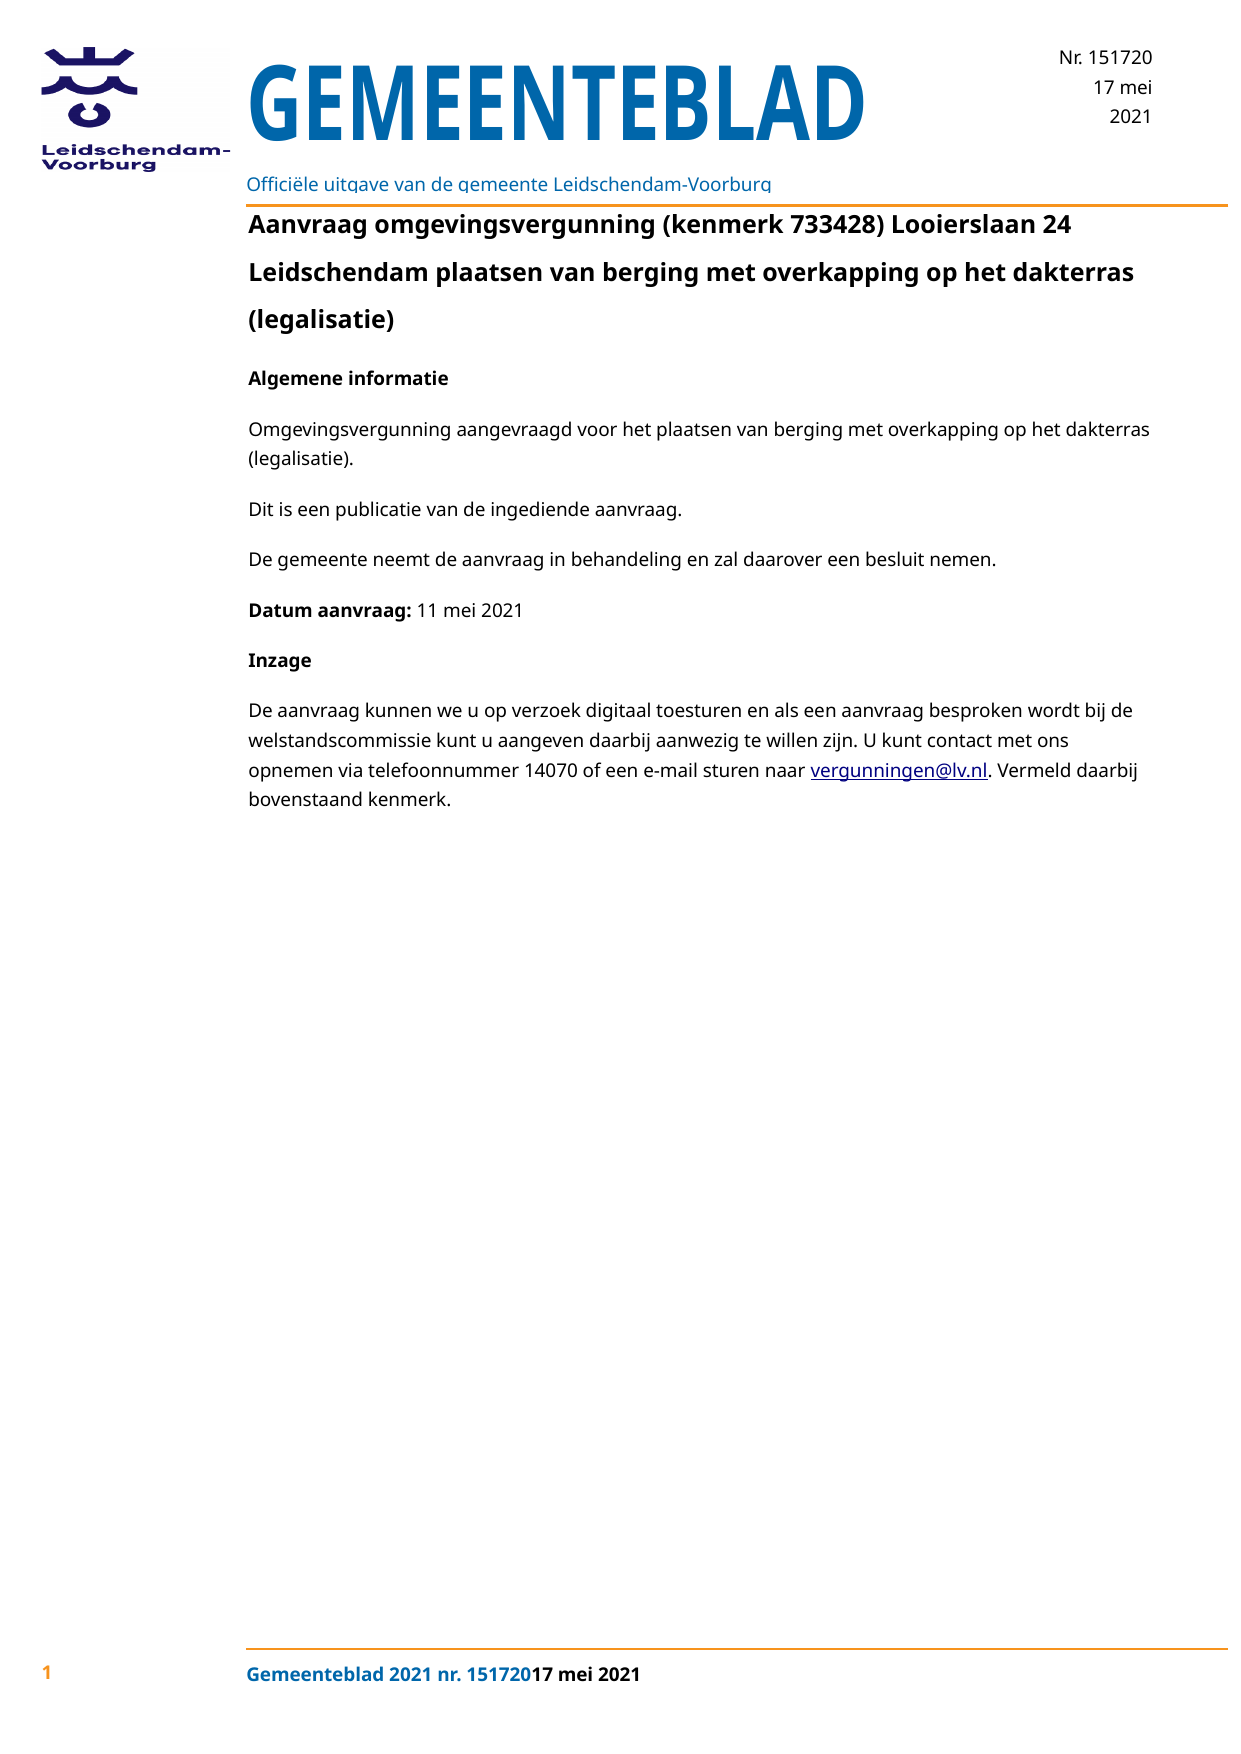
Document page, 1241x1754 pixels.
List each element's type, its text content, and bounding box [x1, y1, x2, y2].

text Datum aanvraag: 11 mei 2021 [248, 597, 1152, 622]
text Dit is een publicatie van de ingediende aanvraag. [248, 496, 1152, 522]
text De gemeente neemt de aanvraag in behandeling en zal daarover een besluit nemen. [248, 546, 1152, 572]
text Omgevingsvergunning aangevraagd voor het plaatsen van berging met overkapping op het dakterras (legalisatie). [248, 416, 1152, 471]
text De aanvraag kunnen we u op verzoek digitaal toesturen en als een aanvraag besproken wordt bij de welstandscommissie kunt u aangeven daarbij aanwezig te willen zijn. U kunt contact met ons opnemen via telefoonnummer 14070 of een e-mail sturen naar vergunningen@lv.nl. Vermeld daarbij bovenstaand kenmerk. [248, 698, 1152, 812]
picture [41, 47, 231, 172]
text Aanvraag omgevingsvergunning (kenmerk 733428) Looierslaan 24 Leidschendam plaatsen van berging met overkapping op het dakterras (legalisatie) [248, 207, 1152, 336]
text Inzage [248, 647, 1152, 673]
text Algemene informatie [248, 366, 1152, 391]
